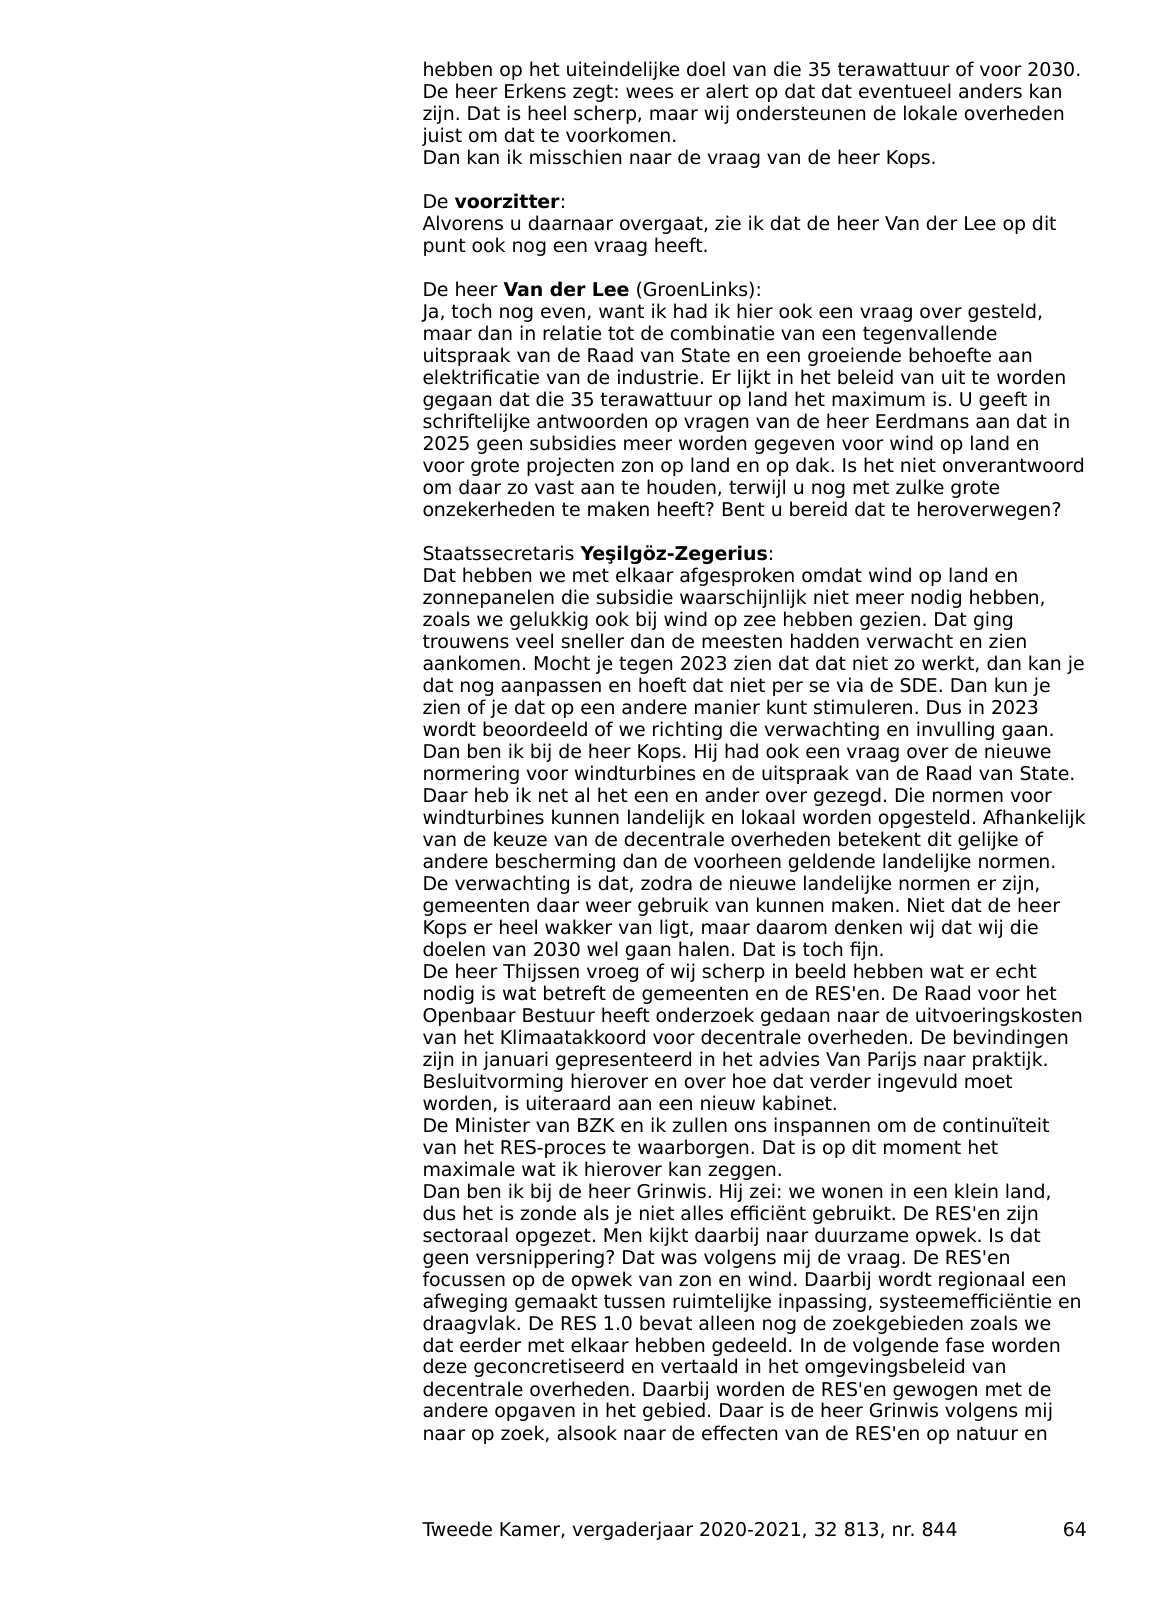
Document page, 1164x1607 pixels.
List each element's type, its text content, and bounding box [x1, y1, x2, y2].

text Dan kan ik misschien naar de vraag van de heer Kops. [422, 147, 1087, 169]
text De heer Van der Lee (GroenLinks): [422, 279, 1087, 301]
text Dan ben ik bij de heer Kops. Hij had ook een vraag over de nieuwe normering voor windturbines en de uitspraak van de Raad van State. Daar heb ik net al het een en ander over gezegd. Die normen voor windturbines kunnen landelijk en lokaal worden opgesteld. Afhankelijk van de keuze van de decentrale overheden betekent dit gelijke of andere bescherming dan de voorheen geldende landelijke normen. De verwachting is dat, zodra de nieuwe landelijke normen er zijn, gemeenten daar weer gebruik van kunnen maken. Niet dat de heer Kops er heel wakker van ligt, maar daarom denken wij dat wij die doelen van 2030 wel gaan halen. Dat is toch fijn. [422, 741, 1087, 961]
text De heer Thijssen vroeg of wij scherp in beeld hebben wat er echt nodig is wat betreft de gemeenten en de RES'en. De Raad voor het Openbaar Bestuur heeft onderzoek gedaan naar de uitvoeringskosten van het Klimaatakkoord voor decentrale overheden. De bevindingen zijn in januari gepresenteerd in het advies Van Parijs naar praktijk. Besluitvorming hierover en over hoe dat verder ingevuld moet worden, is uiteraard aan een nieuw kabinet. [422, 961, 1087, 1115]
text Staatssecretaris Yeşilgöz-Zegerius: [422, 543, 1087, 565]
text Ja, toch nog even, want ik had ik hier ook een vraag over gesteld, maar dan in relatie tot de combinatie van een tegenvallende uitspraak van de Raad van State en een groeiende behoefte aan elektrificatie van de industrie. Er lijkt in het beleid van uit te worden gegaan dat die 35 terawattuur op land het maximum is. U geeft in schriftelijke antwoorden op vragen van de heer Eerdmans aan dat in 2025 geen subsidies meer worden gegeven voor wind op land en voor grote projecten zon op land en op dak. Is het niet onverantwoord om daar zo vast aan te houden, terwijl u nog met zulke grote onzekerheden te maken heeft? Bent u bereid dat te heroverwegen? [422, 301, 1087, 521]
text Dat hebben we met elkaar afgesproken omdat wind op land en zonnepanelen die subsidie waarschijnlijk niet meer nodig hebben, zoals we gelukkig ook bij wind op zee hebben gezien. Dat ging trouwens veel sneller dan de meesten hadden verwacht en zien aankomen. Mocht je tegen 2023 zien dat dat niet zo werkt, dan kan je dat nog aanpassen en hoeft dat niet per se via de SDE. Dan kun je zien of je dat op een andere manier kunt stimuleren. Dus in 2023 wordt beoordeeld of we richting die verwachting en invulling gaan. [422, 565, 1087, 741]
text hebben op het uiteindelijke doel van die 35 terawattuur of voor 2030. De heer Erkens zegt: wees er alert op dat dat eventueel anders kan zijn. Dat is heel scherp, maar wij ondersteunen de lokale overheden juist om dat te voorkomen. [422, 59, 1087, 147]
text De Minister van BZK en ik zullen ons inspannen om de continuïteit van het RES-proces te waarborgen. Dat is op dit moment het maximale wat ik hierover kan zeggen. [422, 1115, 1087, 1181]
text De voorzitter: [422, 191, 1087, 213]
text Dan ben ik bij de heer Grinwis. Hij zei: we wonen in een klein land, dus het is zonde als je niet alles efficiënt gebruikt. De RES'en zijn sectoraal opgezet. Men kijkt daarbij naar duurzame opwek. Is dat geen versnippering? Dat was volgens mij de vraag. De RES'en focussen op de opwek van zon en wind. Daarbij wordt regionaal een afweging gemaakt tussen ruimtelijke inpassing, systeemefficiëntie en draagvlak. De RES 1.0 bevat alleen nog de zoekgebieden zoals we dat eerder met elkaar hebben gedeeld. In de volgende fase worden deze geconcretiseerd en vertaald in het omgevingsbeleid van decentrale overheden. Daarbij worden de RES'en gewogen met de andere opgaven in het gebied. Daar is de heer Grinwis volgens mij naar op zoek, alsook naar de effecten van de RES'en op natuur en [422, 1181, 1087, 1444]
text Alvorens u daarnaar overgaat, zie ik dat de heer Van der Lee op dit punt ook nog een vraag heeft. [422, 213, 1087, 257]
